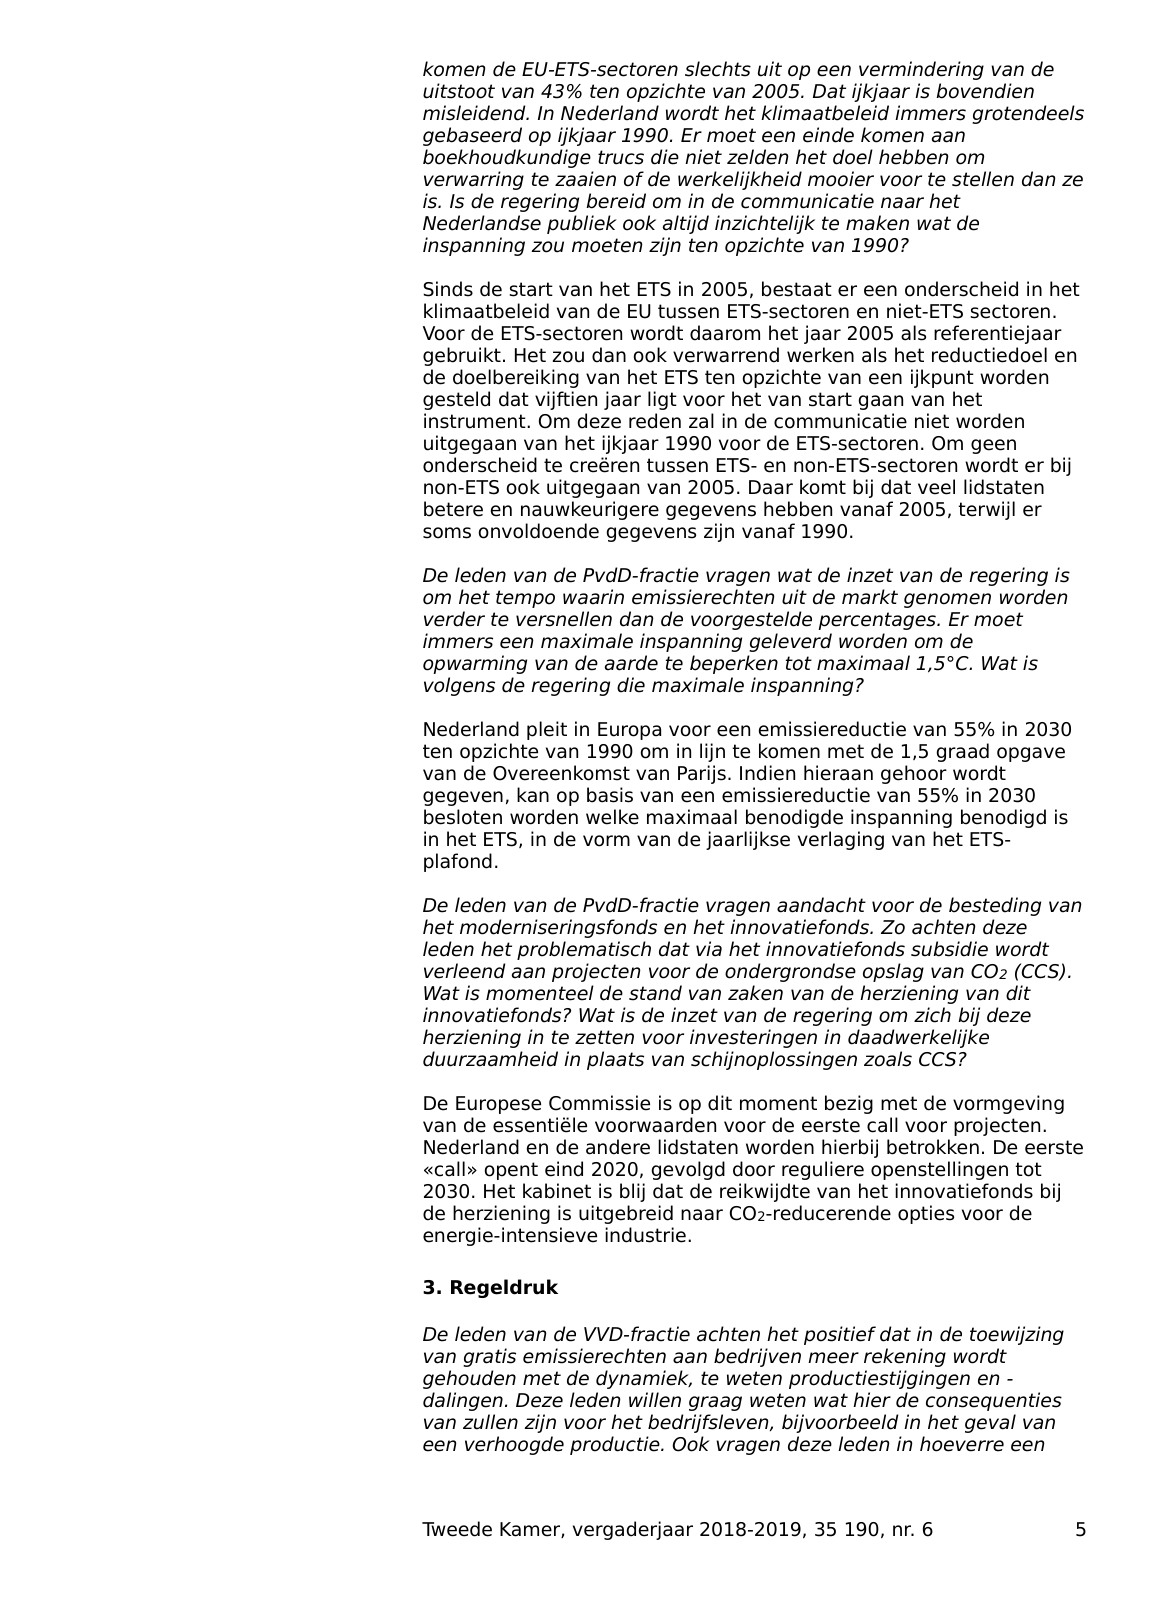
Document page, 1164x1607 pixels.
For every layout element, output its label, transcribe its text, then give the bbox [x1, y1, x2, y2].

text De leden van de PvdD-fractie vragen aandacht voor de besteding van het moderniseringsfonds en het innovatiefonds. Zo achten deze leden het problematisch dat via het innovatiefonds subsidie wordt verleend aan projecten voor de ondergrondse opslag van CO2 (CCS). Wat is momenteel de stand van zaken van de herziening van dit innovatiefonds? Wat is de inzet van de regering om zich bij deze herziening in te zetten voor investeringen in daadwerkelijke duurzaamheid in plaats van schijnoplossingen zoals CCS? [422, 895, 1087, 1071]
text Sinds de start van het ETS in 2005, bestaat er een onderscheid in het klimaatbeleid van de EU tussen ETS-sectoren en niet-ETS sectoren. Voor de ETS-sectoren wordt daarom het jaar 2005 als referentiejaar gebruikt. Het zou dan ook verwarrend werken als het reductiedoel en de doelbereiking van het ETS ten opzichte van een ijkpunt worden gesteld dat vijftien jaar ligt voor het van start gaan van het instrument. Om deze reden zal in de communicatie niet worden uitgegaan van het ijkjaar 1990 voor de ETS-sectoren. Om geen onderscheid te creëren tussen ETS- en non-ETS-sectoren wordt er bij non-ETS ook uitgegaan van 2005. Daar komt bij dat veel lidstaten betere en nauwkeurigere gegevens hebben vanaf 2005, terwijl er soms onvoldoende gegevens zijn vanaf 1990. [422, 279, 1087, 543]
text Nederland pleit in Europa voor een emissiereductie van 55% in 2030 ten opzichte van 1990 om in lijn te komen met de 1,5 graad opgave van de Overeenkomst van Parijs. Indien hieraan gehoor wordt gegeven, kan op basis van een emissiereductie van 55% in 2030 besloten worden welke maximaal benodigde inspanning benodigd is in het ETS, in de vorm van de jaarlijkse verlaging van het ETS-plafond. [422, 719, 1087, 873]
text De leden van de PvdD-fractie vragen wat de inzet van de regering is om het tempo waarin emissierechten uit de markt genomen worden verder te versnellen dan de voorgestelde percentages. Er moet immers een maximale inspanning geleverd worden om de opwarming van de aarde te beperken tot maximaal 1,5°C. Wat is volgens de regering die maximale inspanning? [422, 565, 1087, 697]
text De Europese Commissie is op dit moment bezig met de vormgeving van de essentiële voorwaarden voor de eerste call voor projecten. Nederland en de andere lidstaten worden hierbij betrokken. De eerste «call» opent eind 2020, gevolgd door reguliere openstellingen tot 2030. Het kabinet is blij dat de reikwijdte van het innovatiefonds bij de herziening is uitgebreid naar CO2-reducerende opties voor de energie-intensieve industrie. [422, 1093, 1087, 1247]
text komen de EU-ETS-sectoren slechts uit op een vermindering van de uitstoot van 43% ten opzichte van 2005. Dat ijkjaar is bovendien misleidend. In Nederland wordt het klimaatbeleid immers grotendeels gebaseerd op ijkjaar 1990. Er moet een einde komen aan boekhoudkundige trucs die niet zelden het doel hebben om verwarring te zaaien of de werkelijkheid mooier voor te stellen dan ze is. Is de regering bereid om in de communicatie naar het Nederlandse publiek ook altijd inzichtelijk te maken wat de inspanning zou moeten zijn ten opzichte van 1990? [422, 59, 1087, 257]
text De leden van de VVD-fractie achten het positief dat in de toewijzing van gratis emissierechten aan bedrijven meer rekening wordt gehouden met de dynamiek, te weten productiestijgingen en -dalingen. Deze leden willen graag weten wat hier de consequenties van zullen zijn voor het bedrijfsleven, bijvoorbeeld in het geval van een verhoogde productie. Ook vragen deze leden in hoeverre een [422, 1324, 1087, 1456]
subtitle 3. Regeldruk [422, 1277, 1087, 1299]
